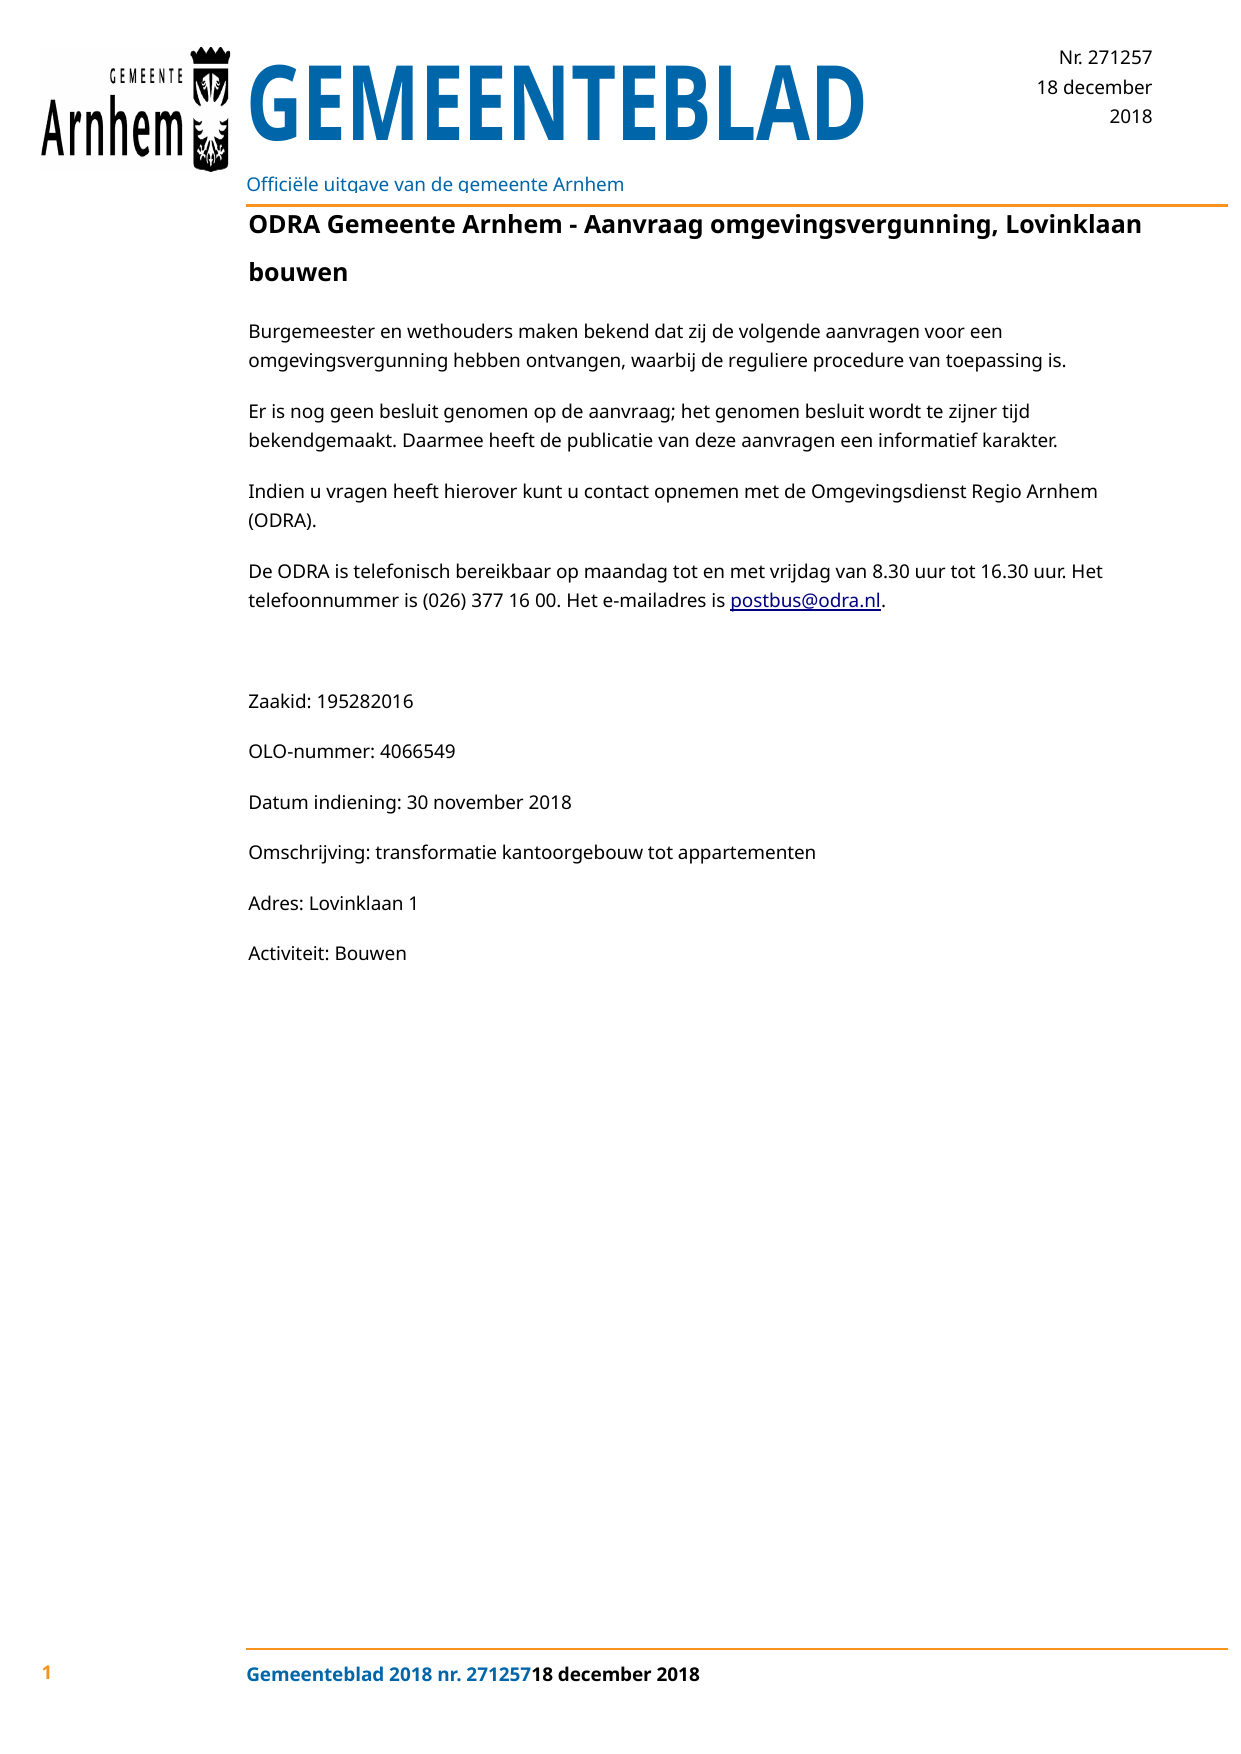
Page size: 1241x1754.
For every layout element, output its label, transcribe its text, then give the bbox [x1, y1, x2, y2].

text Zaakid: 195282016 [248, 688, 1152, 714]
text Adres: Lovinklaan 1 [248, 890, 1152, 916]
picture [41, 47, 231, 172]
text ODRA Gemeente Arnhem - Aanvraag omgevingsvergunning, Lovinklaan bouwen [248, 207, 1152, 288]
text Indien u vragen heeft hierover kunt u contact opnemen met de Omgevingsdienst Regio Arnhem (ODRA). [248, 478, 1152, 533]
text Datum indiening: 30 november 2018 [248, 789, 1152, 815]
text Omschrijving: transformatie kantoorgebouw tot appartementen [248, 839, 1152, 865]
text De ODRA is telefonisch bereikbaar op maandag tot en met vrijdag van 8.30 uur tot 16.30 uur. Het telefoonnummer is (026) 377 16 00. Het e-mailadres is postbus@odra.nl. [248, 558, 1152, 613]
text OLO-nummer: 4066549 [248, 739, 1152, 764]
text Activiteit: Bouwen [248, 940, 1152, 966]
text Burgemeester en wethouders maken bekend dat zij de volgende aanvragen voor een omgevingsvergunning hebben ontvangen, waarbij de reguliere procedure van toepassing is. [248, 318, 1152, 373]
text Er is nog geen besluit genomen op de aanvraag; het genomen besluit wordt te zijner tijd bekendgemaakt. Daarmee heeft de publicatie van deze aanvragen een informatief karakter. [248, 398, 1152, 453]
